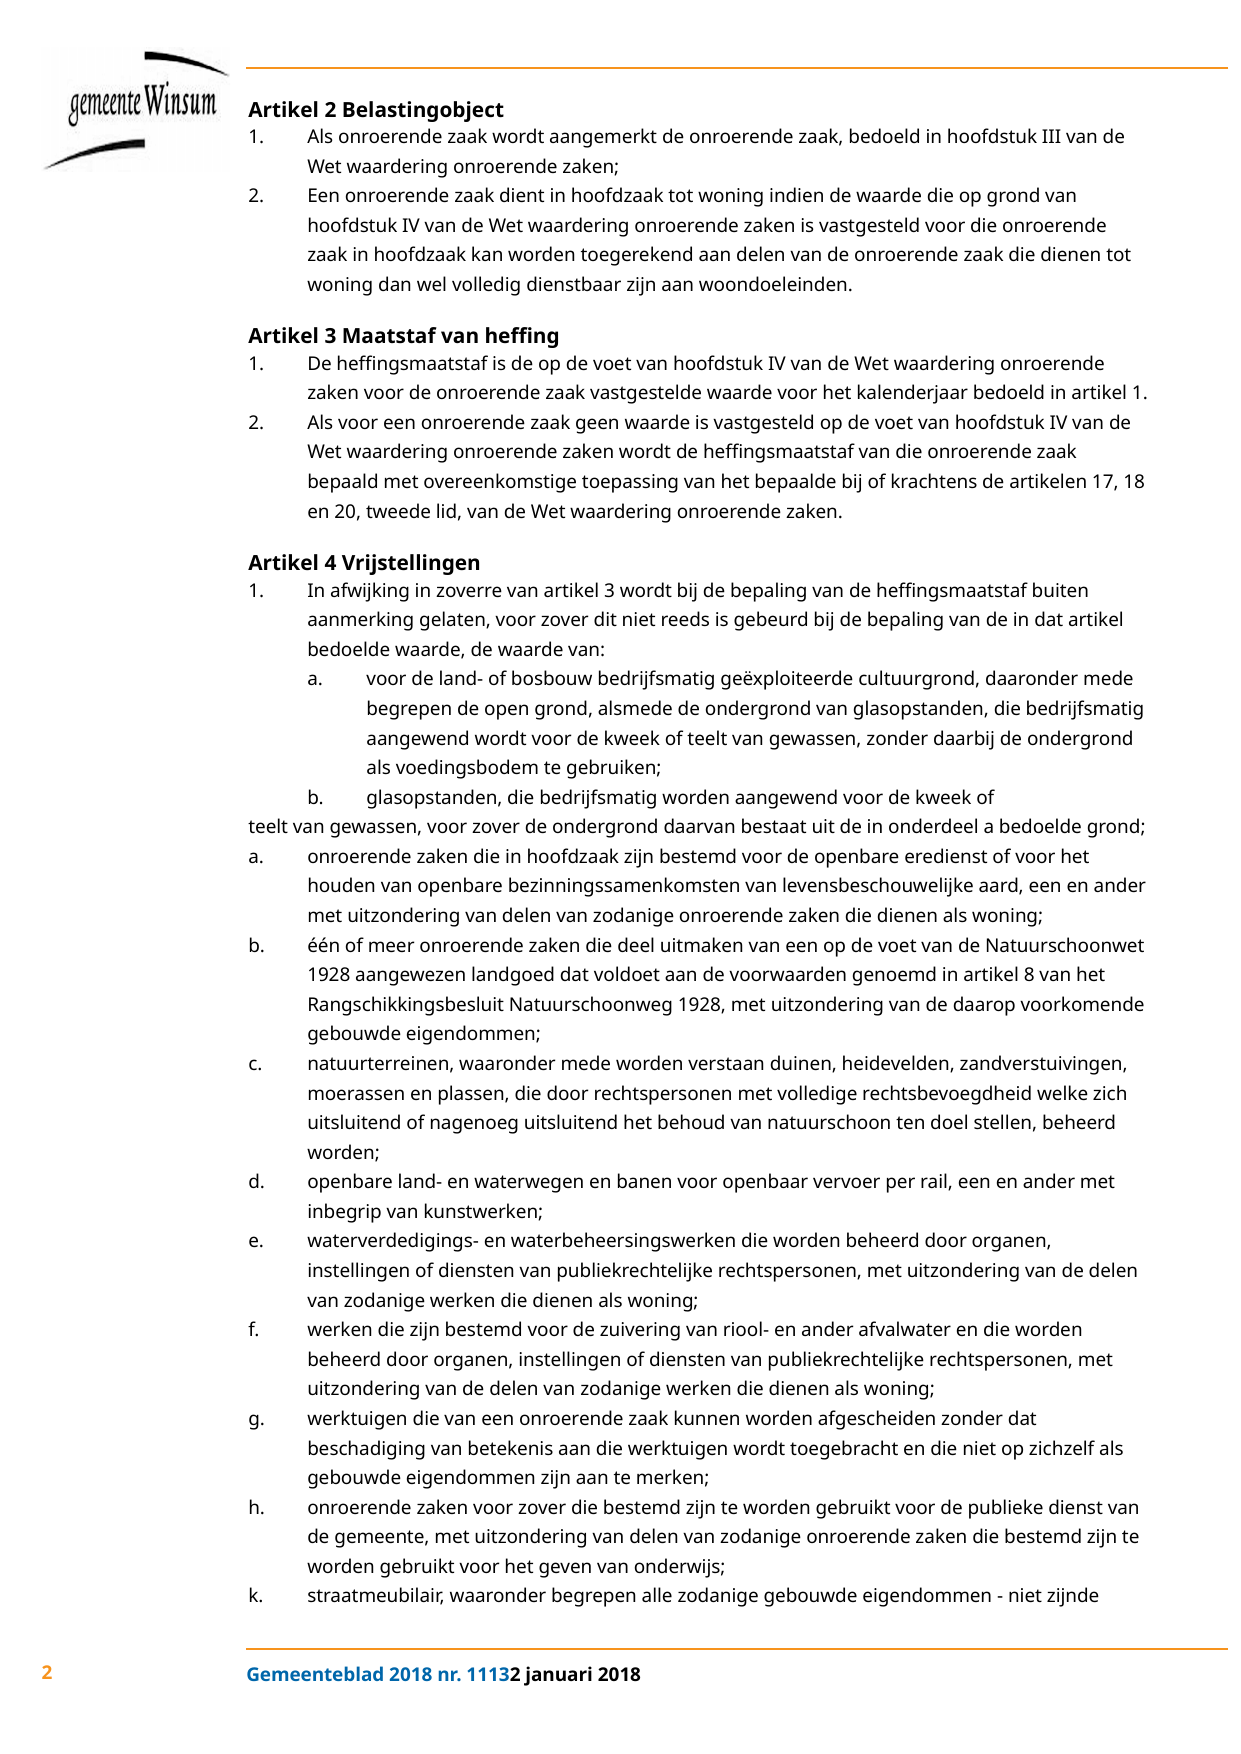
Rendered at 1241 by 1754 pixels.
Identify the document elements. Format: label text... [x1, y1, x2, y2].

list voor de land- of bosbouw bedrijfsmatig geëxploiteerde cultuurgrond, daaronder mede begrepen de open grond, alsmede de ondergrond van glasopstanden, die bedrijfsmatig aangewend wordt voor de kweek of teelt van gewassen, zonder daarbij de ondergrond als voedingsbodem te gebruiken; [307, 666, 1152, 780]
list Als onroerende zaak wordt aangemerkt de onroerende zaak, bedoeld in hoofdstuk III van de Wet waardering onroerende zaken; [248, 123, 1152, 178]
list In afwijking in zoverre van artikel 3 wordt bij de bepaling van de heffingsmaatstaf buiten aanmerking gelaten, voor zover dit niet reeds is gebeurd bij de bepaling van de in dat artikel bedoelde waarde, de waarde van: [248, 577, 1152, 662]
text Artikel 2 Belastingobject [248, 95, 1152, 123]
list waterverdedigings- en waterbeheersingswerken die worden beheerd door organen, instellingen of diensten van publiekrechtelijke rechtspersonen, met uitzondering van de delen van zodanige werken die dienen als woning; [248, 1228, 1152, 1312]
list De heffingsmaatstaf is de op de voet van hoofdstuk IV van de Wet waardering onroerende zaken voor de onroerende zaak vastgestelde waarde voor het kalenderjaar bedoeld in artikel 1. [248, 350, 1152, 405]
list werktuigen die van een onroerende zaak kunnen worden afgescheiden zonder dat beschadiging van betekenis aan die werktuigen wordt toegebracht en die niet op zichzelf als gebouwde eigendommen zijn aan te merken; [248, 1405, 1152, 1490]
text Artikel 4 Vrijstellingen [248, 548, 1152, 577]
list openbare land- en waterwegen en banen voor openbaar vervoer per rail, een en ander met inbegrip van kunstwerken; [248, 1168, 1152, 1224]
list natuurterreinen, waaronder mede worden verstaan duinen, heidevelden, zandverstuivingen, moerassen en plassen, die door rechtspersonen met volledige rechtsbevoegdheid welke zich uitsluitend of nagenoeg uitsluitend het behoud van natuurschoon ten doel stellen, beheerd worden; [248, 1050, 1152, 1164]
list glasopstanden, die bedrijfsmatig worden aangewend voor de kweek of [307, 784, 1152, 809]
text teelt van gewassen, voor zover de ondergrond daarvan bestaat uit de in onderdeel a bedoelde grond; [248, 813, 1152, 839]
list Als voor een onroerende zaak geen waarde is vastgesteld op de voet van hoofdstuk IV van de Wet waardering onroerende zaken wordt de heffingsmaatstaf van die onroerende zaak bepaald met overeenkomstige toepassing van het bepaalde bij of krachtens de artikelen 17, 18 en 20, tweede lid, van de Wet waardering onroerende zaken. [248, 409, 1152, 524]
list onroerende zaken voor zover die bestemd zijn te worden gebruikt voor de publieke dienst van de gemeente, met uitzondering van delen van zodanige onroerende zaken die bestemd zijn te worden gebruikt voor het geven van onderwijs; [248, 1494, 1152, 1579]
list straatmeubilair, waaronder begrepen alle zodanige gebouwde eigendommen - niet zijnde [248, 1583, 1152, 1608]
text Artikel 3 Maatstaf van heffing [248, 322, 1152, 350]
list Een onroerende zaak dient in hoofdzaak tot woning indien de waarde die op grond van hoofdstuk IV van de Wet waardering onroerende zaken is vastgesteld voor die onroerende zaak in hoofdzaak kan worden toegerekend aan delen van de onroerende zaak die dienen tot woning dan wel volledig dienstbaar zijn aan woondoeleinden. [248, 182, 1152, 297]
list één of meer onroerende zaken die deel uitmaken van een op de voet van de Natuurschoonwet 1928 aangewezen landgoed dat voldoet aan de voorwaarden genoemd in artikel 8 van het Rangschikkingsbesluit Natuurschoonweg 1928, met uitzondering van de daarop voorkomende gebouwde eigendommen; [248, 932, 1152, 1046]
picture [41, 47, 231, 172]
list werken die zijn bestemd voor de zuivering van riool- en ander afvalwater en die worden beheerd door organen, instellingen of diensten van publiekrechtelijke rechtspersonen, met uitzondering van de delen van zodanige werken die dienen als woning; [248, 1316, 1152, 1401]
list onroerende zaken die in hoofdzaak zijn bestemd voor de openbare eredienst of voor het houden van openbare bezinningssamenkomsten van levensbeschouwelijke aard, een en ander met uitzondering van delen van zodanige onroerende zaken die dienen als woning; [248, 843, 1152, 928]
